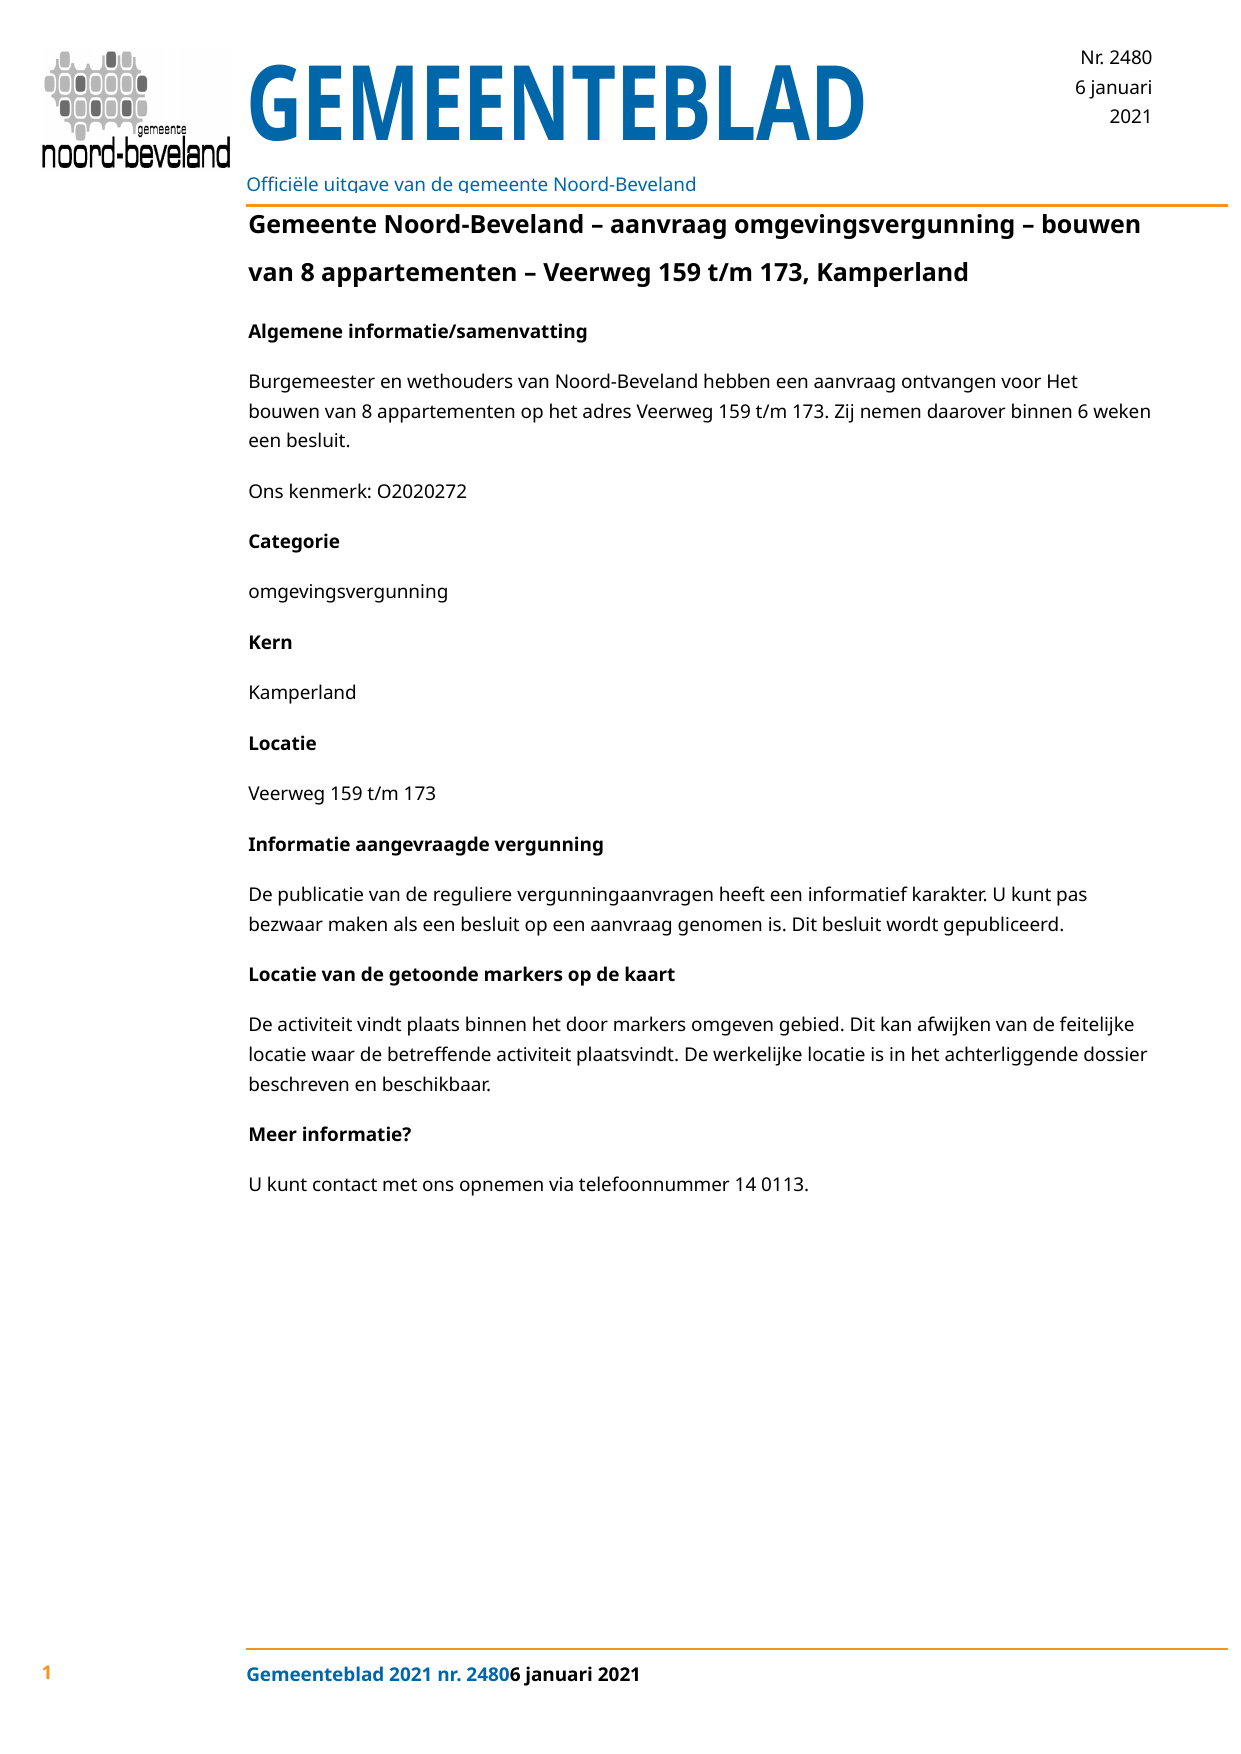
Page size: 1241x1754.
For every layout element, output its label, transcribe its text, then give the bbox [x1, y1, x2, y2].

text De activiteit vindt plaats binnen het door markers omgeven gebied. Dit kan afwijken van de feitelijke locatie waar de betreffende activiteit plaatsvindt. De werkelijke locatie is in het achterliggende dossier beschreven en beschikbaar. [248, 1012, 1152, 1097]
picture [41, 47, 231, 172]
text Informatie aangevraagde vergunning [248, 831, 1152, 857]
text Burgemeester en wethouders van Noord-Beveland hebben een aanvraag ontvangen voor Het bouwen van 8 appartementen op het adres Veerweg 159 t/m 173. Zij nemen daarover binnen 6 weken een besluit. [248, 368, 1152, 453]
text Locatie van de getoonde markers op de kaart [248, 961, 1152, 987]
text Algemene informatie/samenvatting [248, 318, 1152, 344]
text Locatie [248, 730, 1152, 756]
text Gemeente Noord-Beveland – aanvraag omgevingsvergunning – bouwen van 8 appartementen – Veerweg 159 t/m 173, Kamperland [248, 207, 1152, 288]
text Kern [248, 629, 1152, 655]
text U kunt contact met ons opnemen via telefoonnummer 14 0113. [248, 1172, 1152, 1197]
text Ons kenmerk: O2020272 [248, 478, 1152, 504]
text De publicatie van de reguliere vergunningaanvragen heeft een informatief karakter. U kunt pas bezwaar maken als een besluit op een aanvraag genomen is. Dit besluit wordt gepubliceerd. [248, 881, 1152, 937]
text Categorie [248, 528, 1152, 554]
text Kamperland [248, 679, 1152, 705]
text Veerweg 159 t/m 173 [248, 780, 1152, 806]
text omgevingsvergunning [248, 579, 1152, 604]
text Meer informatie? [248, 1121, 1152, 1147]
